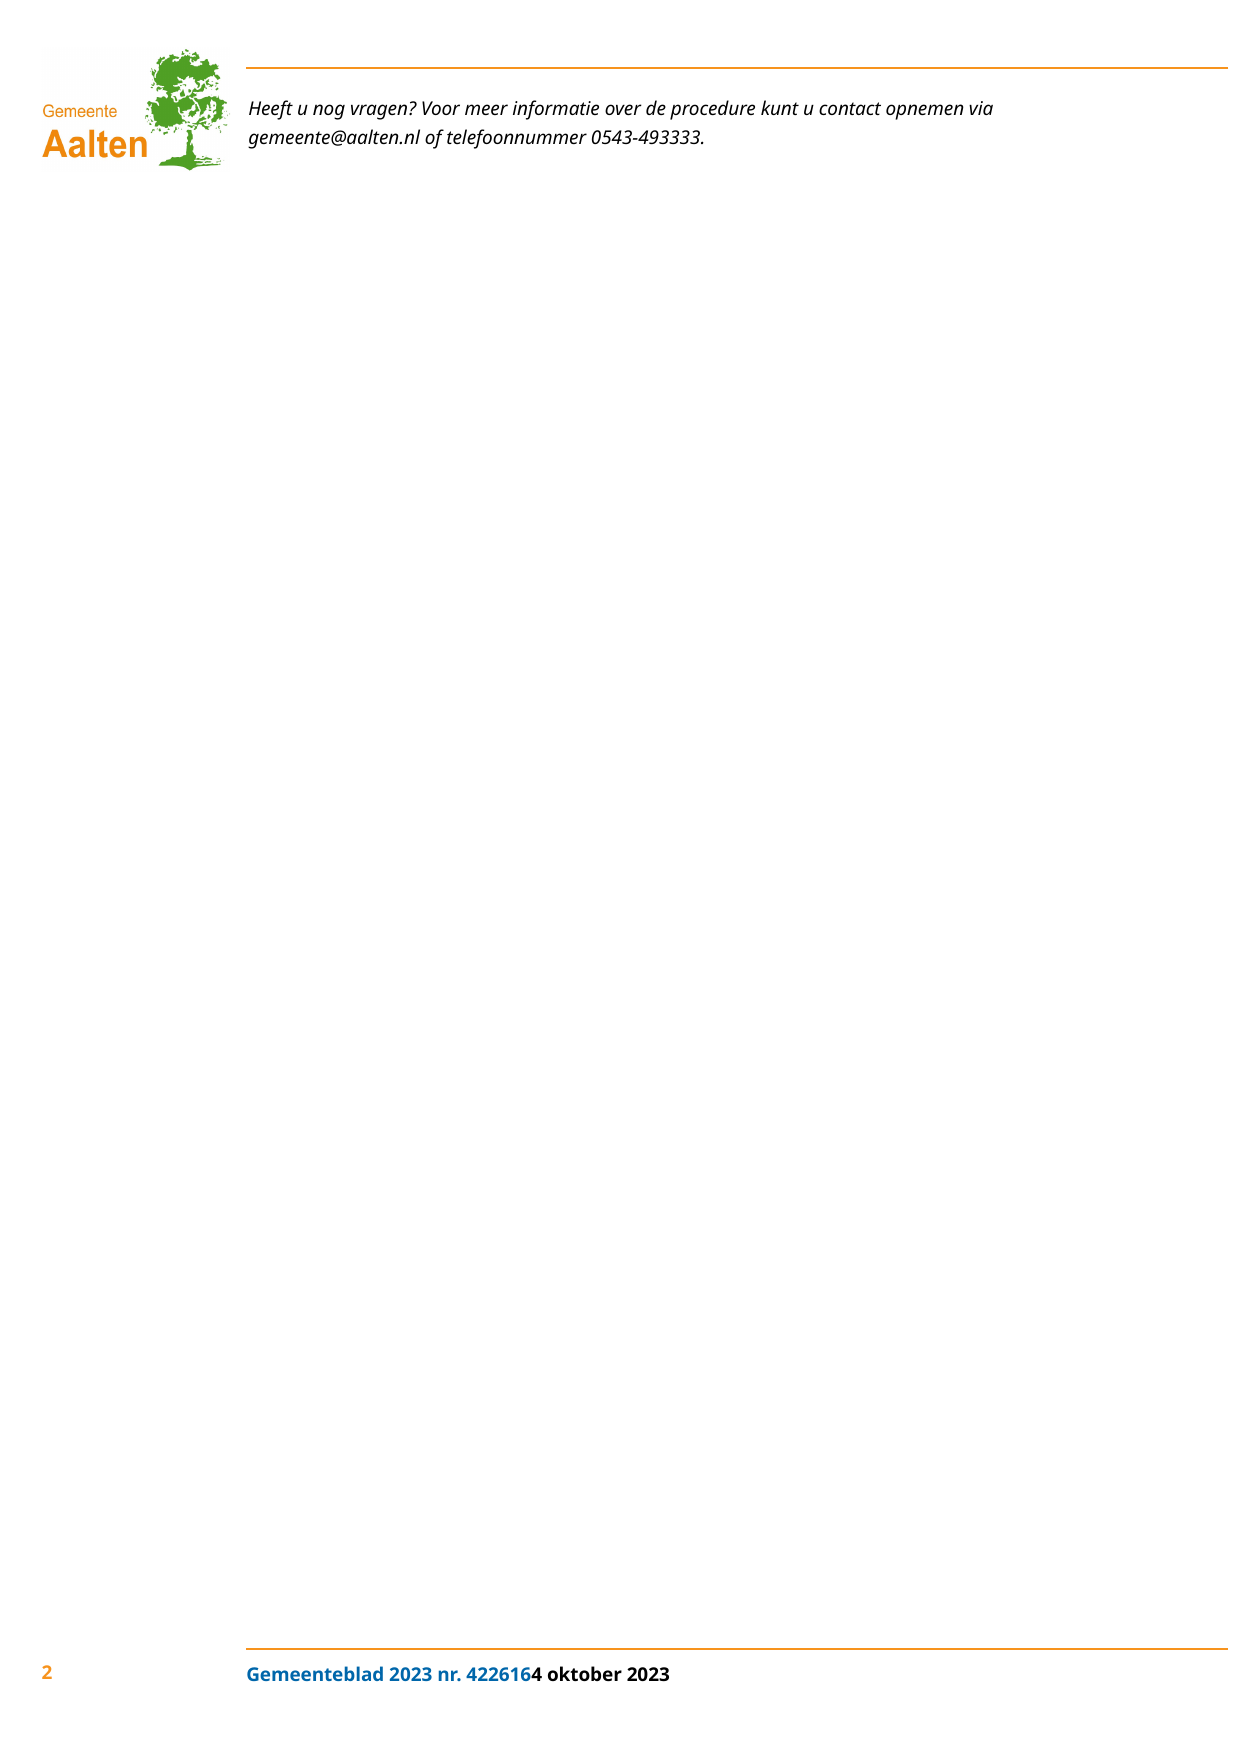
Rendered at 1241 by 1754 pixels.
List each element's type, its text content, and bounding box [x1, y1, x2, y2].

picture [41, 47, 231, 172]
text Heeft u nog vragen? Voor meer informatie over de procedure kunt u contact opnemen via gemeente@aalten.nl of telefoonnummer 0543-493333. [248, 95, 1152, 150]
